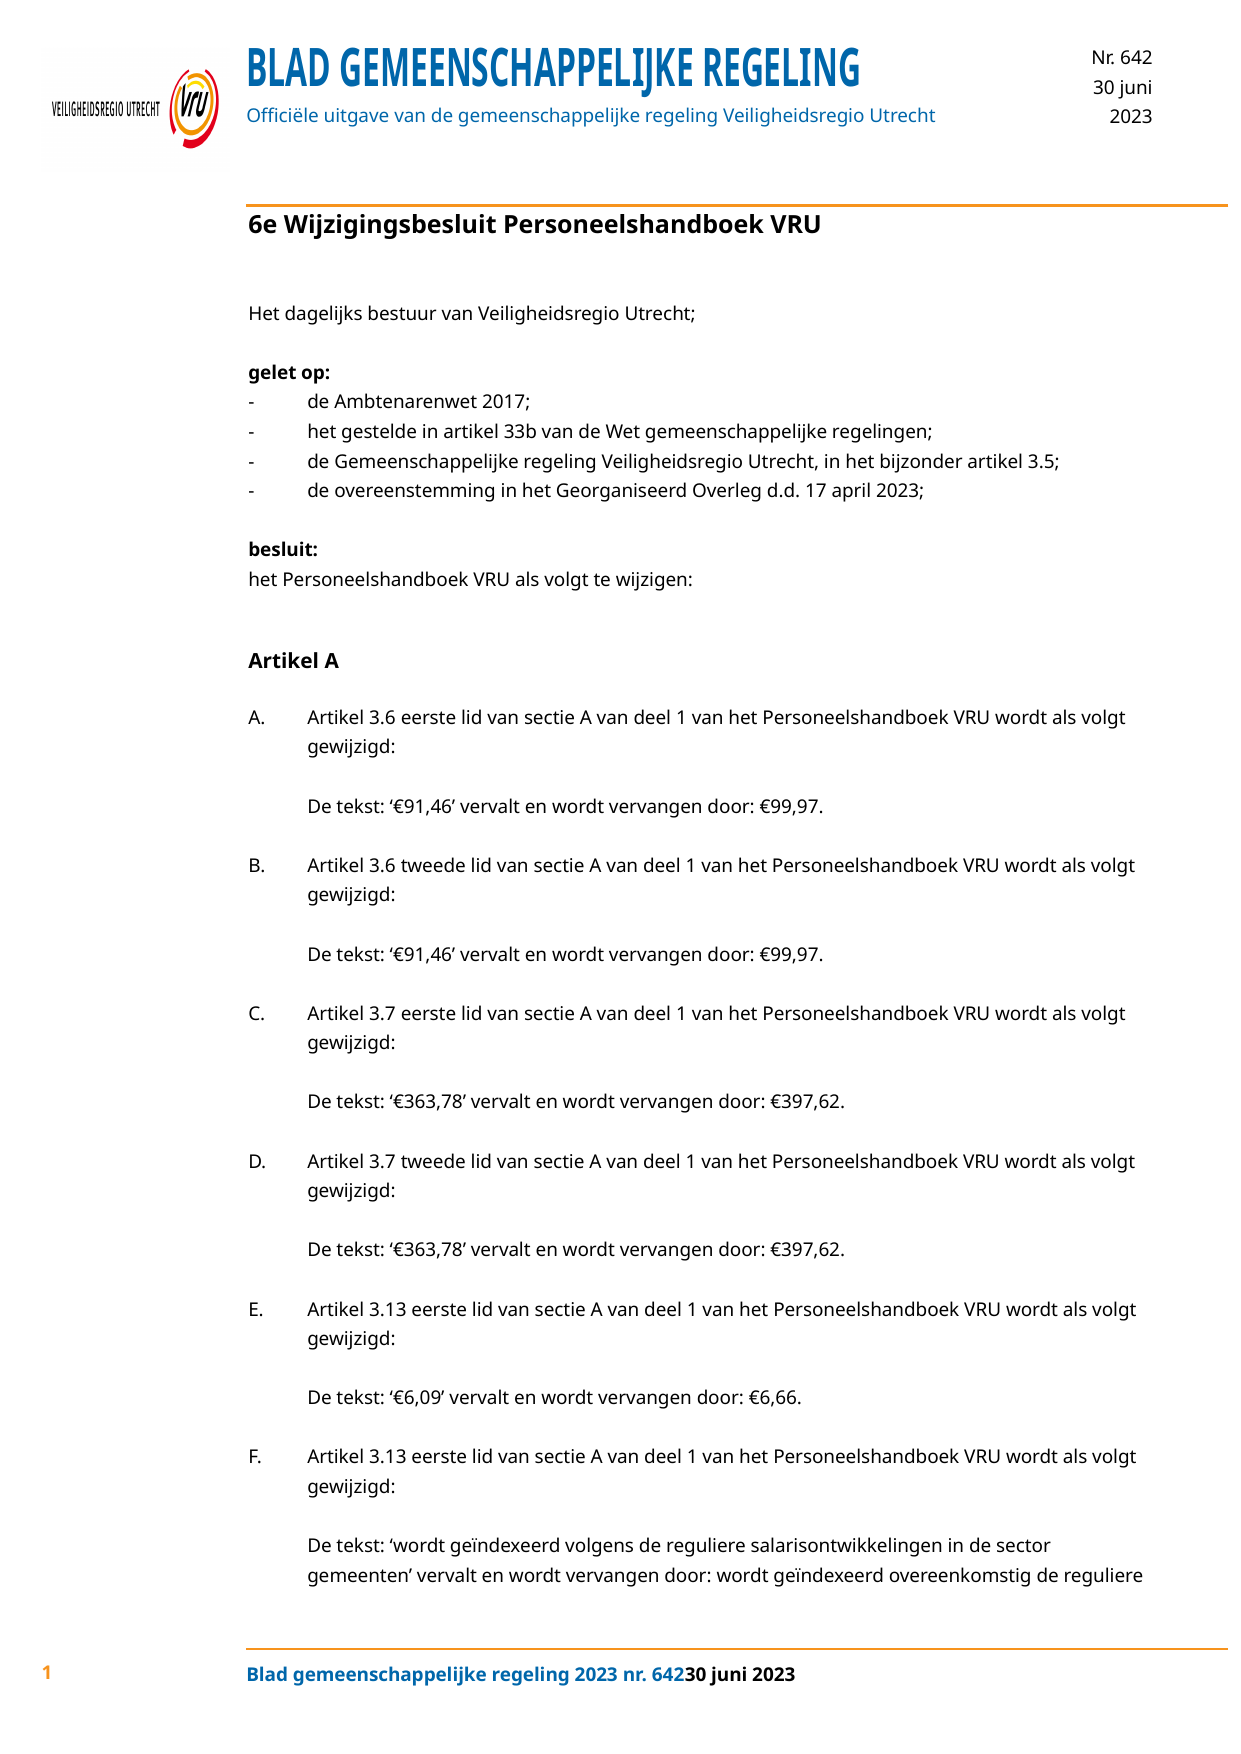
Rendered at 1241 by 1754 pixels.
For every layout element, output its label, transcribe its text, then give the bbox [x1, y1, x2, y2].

text Het dagelijks bestuur van Veiligheidsregio Utrecht; [248, 300, 1152, 326]
list de Ambtenarenwet 2017; [248, 389, 1152, 414]
list Artikel 3.7 tweede lid van sectie A van deel 1 van het Personeelshandboek VRU wordt als volgt gewijzigd: [248, 1148, 1152, 1203]
list De tekst: ‘€363,78’ vervalt en wordt vervangen door: €397,62. [248, 1237, 1152, 1262]
text Artikel A [248, 646, 1152, 674]
list Artikel 3.7 eerste lid van sectie A van deel 1 van het Personeelshandboek VRU wordt als volgt gewijzigd: [248, 1000, 1152, 1055]
list De tekst: ‘wordt geïndexeerd volgens de reguliere salarisontwikkelingen in de sector gemeenten’ vervalt en wordt vervangen door: wordt geïndexeerd overeenkomstig de reguliere [248, 1532, 1152, 1588]
list De tekst: ‘€6,09’ vervalt en wordt vervangen door: €6,66. [248, 1384, 1152, 1410]
list Artikel 3.6 eerste lid van sectie A van deel 1 van het Personeelshandboek VRU wordt als volgt gewijzigd: [248, 704, 1152, 759]
text besluit: [248, 537, 1152, 562]
list Artikel 3.6 tweede lid van sectie A van deel 1 van het Personeelshandboek VRU wordt als volgt gewijzigd: [248, 852, 1152, 907]
list Artikel 3.13 eerste lid van sectie A van deel 1 van het Personeelshandboek VRU wordt als volgt gewijzigd: [248, 1444, 1152, 1499]
list de Gemeenschappelijke regeling Veiligheidsregio Utrecht, in het bijzonder artikel 3.5; [248, 448, 1152, 473]
text 6e Wijzigingsbesluit Personeelshandboek VRU [248, 207, 1152, 241]
text gelet op: [248, 359, 1152, 385]
list de overeenstemming in het Georganiseerd Overleg d.d. 17 april 2023; [248, 477, 1152, 503]
list De tekst: ‘€363,78’ vervalt en wordt vervangen door: €397,62. [248, 1089, 1152, 1114]
text het Personeelshandboek VRU als volgt te wijzigen: [248, 566, 1152, 592]
list Artikel 3.13 eerste lid van sectie A van deel 1 van het Personeelshandboek VRU wordt als volgt gewijzigd: [248, 1296, 1152, 1351]
list De tekst: ‘€91,46’ vervalt en wordt vervangen door: €99,97. [248, 793, 1152, 819]
list het gestelde in artikel 33b van de Wet gemeenschappelijke regelingen; [248, 418, 1152, 444]
picture [41, 47, 231, 172]
list De tekst: ‘€91,46’ vervalt en wordt vervangen door: €99,97. [248, 941, 1152, 967]
